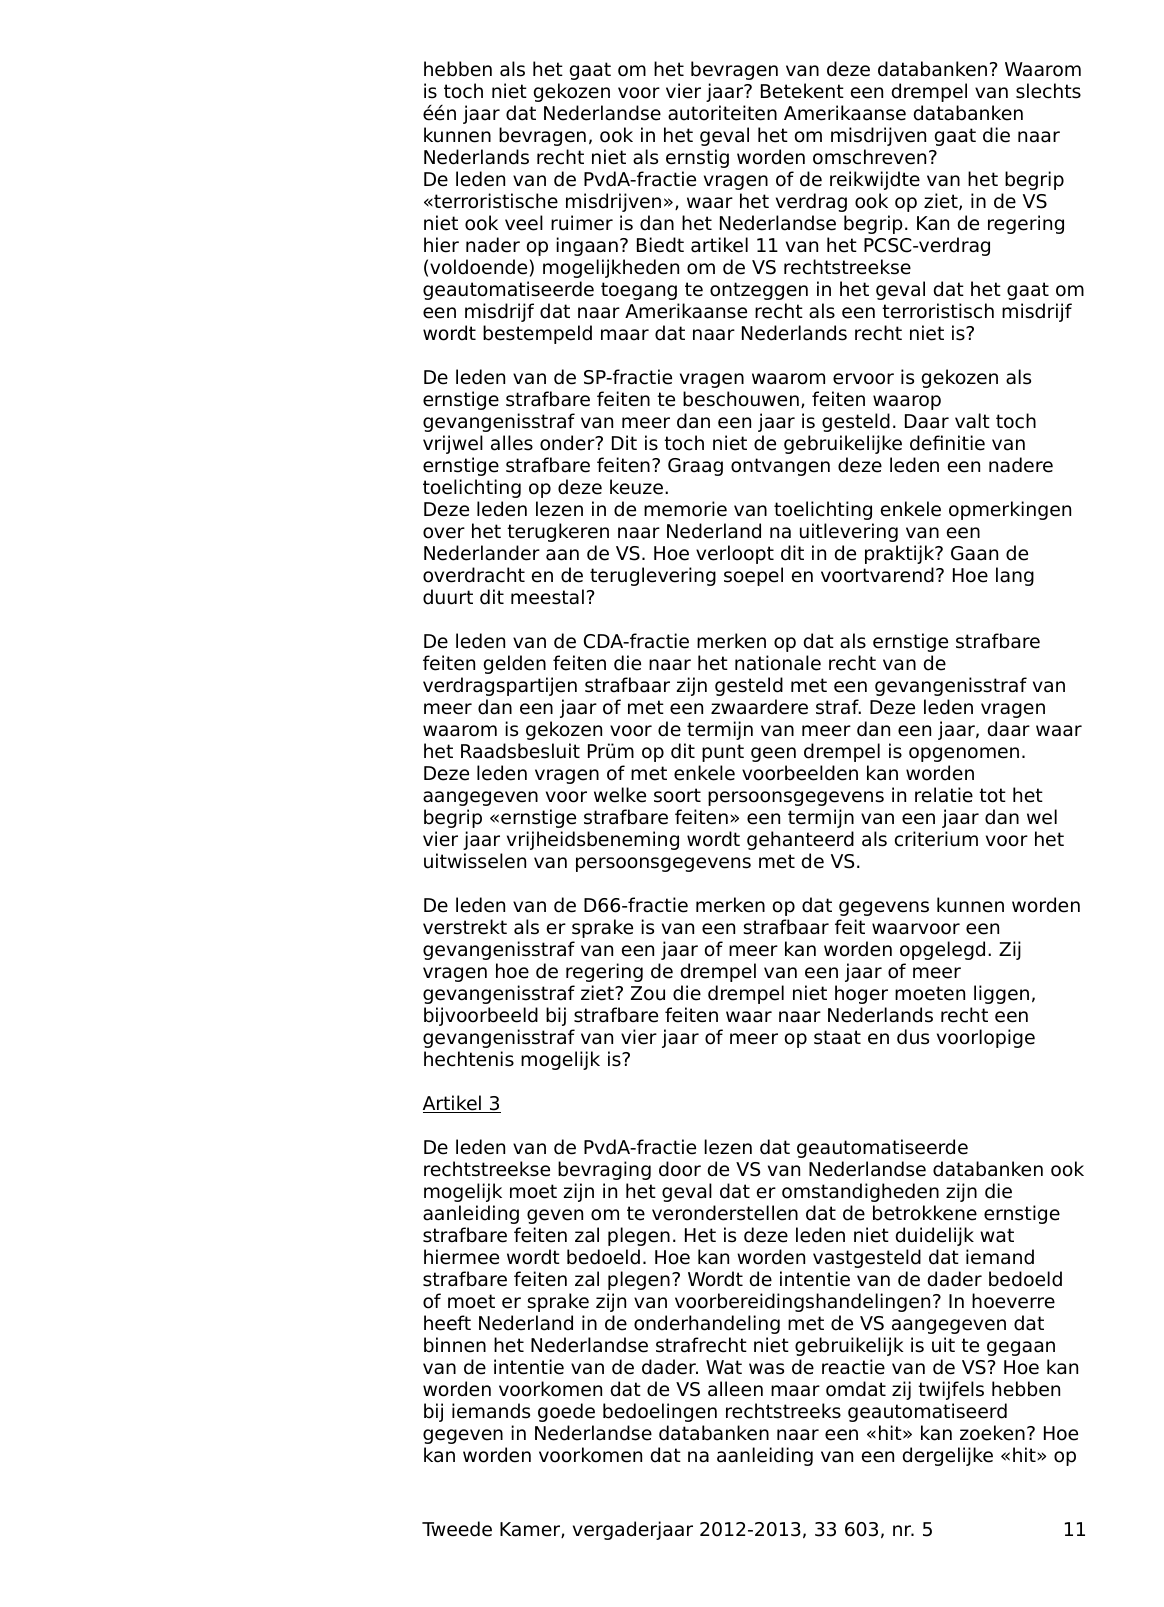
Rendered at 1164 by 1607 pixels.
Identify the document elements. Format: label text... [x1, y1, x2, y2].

text hebben als het gaat om het bevragen van deze databanken? Waarom is toch niet gekozen voor vier jaar? Betekent een drempel van slechts één jaar dat Nederlandse autoriteiten Amerikaanse databanken kunnen bevragen, ook in het geval het om misdrijven gaat die naar Nederlands recht niet als ernstig worden omschreven? [422, 59, 1087, 169]
text De leden van de D66-fractie merken op dat gegevens kunnen worden verstrekt als er sprake is van een strafbaar feit waarvoor een gevangenisstraf van een jaar of meer kan worden opgelegd. Zij vragen hoe de regering de drempel van een jaar of meer gevangenisstraf ziet? Zou die drempel niet hoger moeten liggen, bijvoorbeeld bij strafbare feiten waar naar Nederlands recht een gevangenisstraf van vier jaar of meer op staat en dus voorlopige hechtenis mogelijk is? [422, 895, 1087, 1071]
text De leden van de PvdA-fractie lezen dat geautomatiseerde rechtstreekse bevraging door de VS van Nederlandse databanken ook mogelijk moet zijn in het geval dat er omstandigheden zijn die aanleiding geven om te veronderstellen dat de betrokkene ernstige strafbare feiten zal plegen. Het is deze leden niet duidelijk wat hiermee wordt bedoeld. Hoe kan worden vastgesteld dat iemand strafbare feiten zal plegen? Wordt de intentie van de dader bedoeld of moet er sprake zijn van voorbereidingshandelingen? In hoeverre heeft Nederland in de onderhandeling met de VS aangegeven dat binnen het Nederlandse strafrecht niet gebruikelijk is uit te gegaan van de intentie van de dader. Wat was de reactie van de VS? Hoe kan worden voorkomen dat de VS alleen maar omdat zij twijfels hebben bij iemands goede bedoelingen rechtstreeks geautomatiseerd gegeven in Nederlandse databanken naar een «hit» kan zoeken? Hoe kan worden voorkomen dat na aanleiding van een dergelijke «hit» op [422, 1137, 1087, 1467]
text Deze leden lezen in de memorie van toelichting enkele opmerkingen over het terugkeren naar Nederland na uitlevering van een Nederlander aan de VS. Hoe verloopt dit in de praktijk? Gaan de overdracht en de teruglevering soepel en voortvarend? Hoe lang duurt dit meestal? [422, 499, 1087, 609]
text Deze leden vragen of met enkele voorbeelden kan worden aangegeven voor welke soort persoonsgegevens in relatie tot het begrip «ernstige strafbare feiten» een termijn van een jaar dan wel vier jaar vrijheidsbeneming wordt gehanteerd als criterium voor het uitwisselen van persoonsgegevens met de VS. [422, 763, 1087, 873]
text De leden van de CDA-fractie merken op dat als ernstige strafbare feiten gelden feiten die naar het nationale recht van de verdragspartijen strafbaar zijn gesteld met een gevangenisstraf van meer dan een jaar of met een zwaardere straf. Deze leden vragen waarom is gekozen voor de termijn van meer dan een jaar, daar waar het Raadsbesluit Prüm op dit punt geen drempel is opgenomen. [422, 631, 1087, 763]
text De leden van de SP-fractie vragen waarom ervoor is gekozen als ernstige strafbare feiten te beschouwen, feiten waarop gevangenisstraf van meer dan een jaar is gesteld. Daar valt toch vrijwel alles onder? Dit is toch niet de gebruikelijke definitie van ernstige strafbare feiten? Graag ontvangen deze leden een nadere toelichting op deze keuze. [422, 367, 1087, 499]
text De leden van de PvdA-fractie vragen of de reikwijdte van het begrip «terroristische misdrijven», waar het verdrag ook op ziet, in de VS niet ook veel ruimer is dan het Nederlandse begrip. Kan de regering hier nader op ingaan? Biedt artikel 11 van het PCSC-verdrag (voldoende) mogelijkheden om de VS rechtstreekse geautomatiseerde toegang te ontzeggen in het geval dat het gaat om een misdrijf dat naar Amerikaanse recht als een terroristisch misdrijf wordt bestempeld maar dat naar Nederlands recht niet is? [422, 169, 1087, 345]
subtitle Artikel 3 [422, 1093, 1087, 1115]
